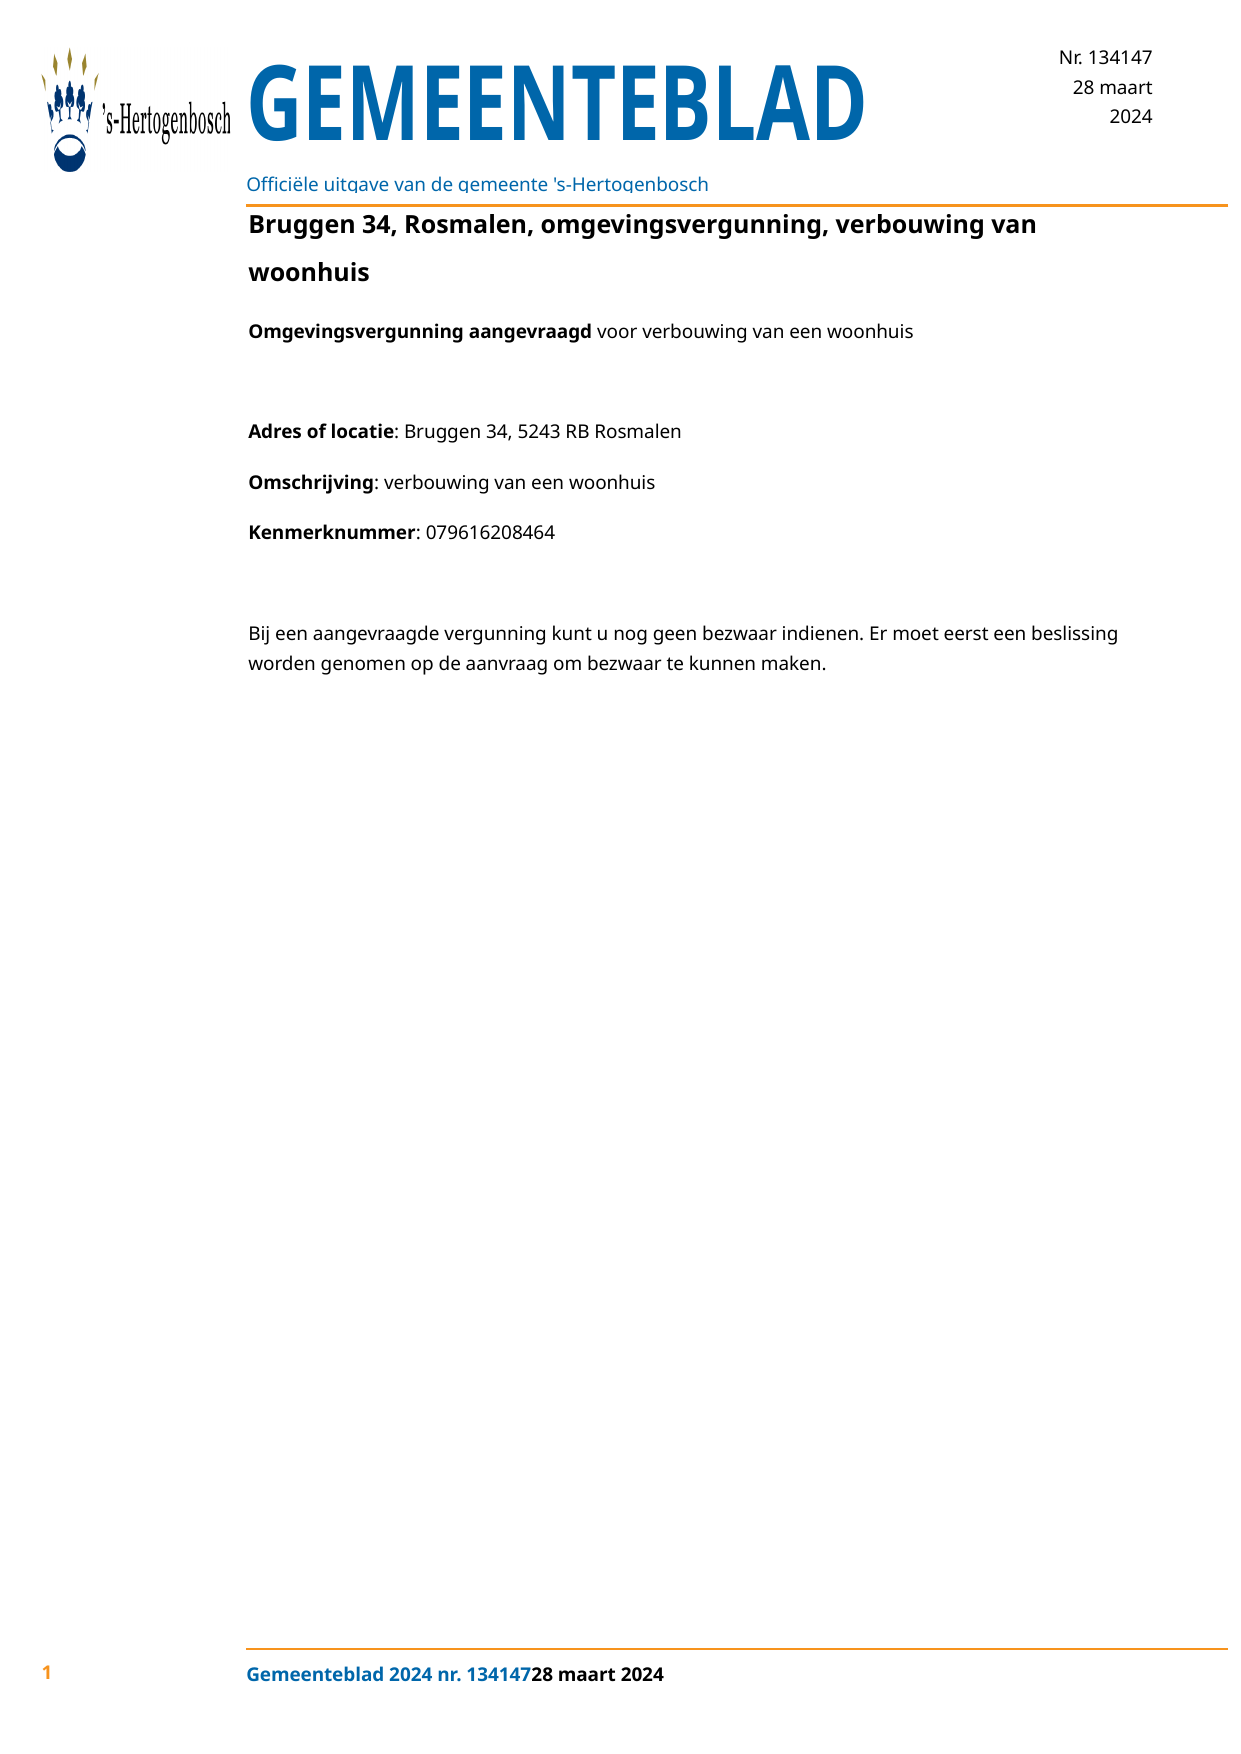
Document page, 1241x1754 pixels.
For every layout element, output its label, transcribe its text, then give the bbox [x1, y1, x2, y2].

text Bruggen 34, Rosmalen, omgevingsvergunning, verbouwing van woonhuis [248, 207, 1152, 288]
text Bij een aangevraagde vergunning kunt u nog geen bezwaar indienen. Er moet eerst een beslissing worden genomen op de aanvraag om bezwaar te kunnen maken. [248, 620, 1152, 676]
text Omschrijving: verbouwing van een woonhuis [248, 469, 1152, 495]
text Omgevingsvergunning aangevraagd voor verbouwing van een woonhuis [248, 318, 1152, 344]
text Adres of locatie: Bruggen 34, 5243 RB Rosmalen [248, 419, 1152, 444]
text Kenmerknummer: 079616208464 [248, 519, 1152, 545]
picture [41, 47, 231, 172]
